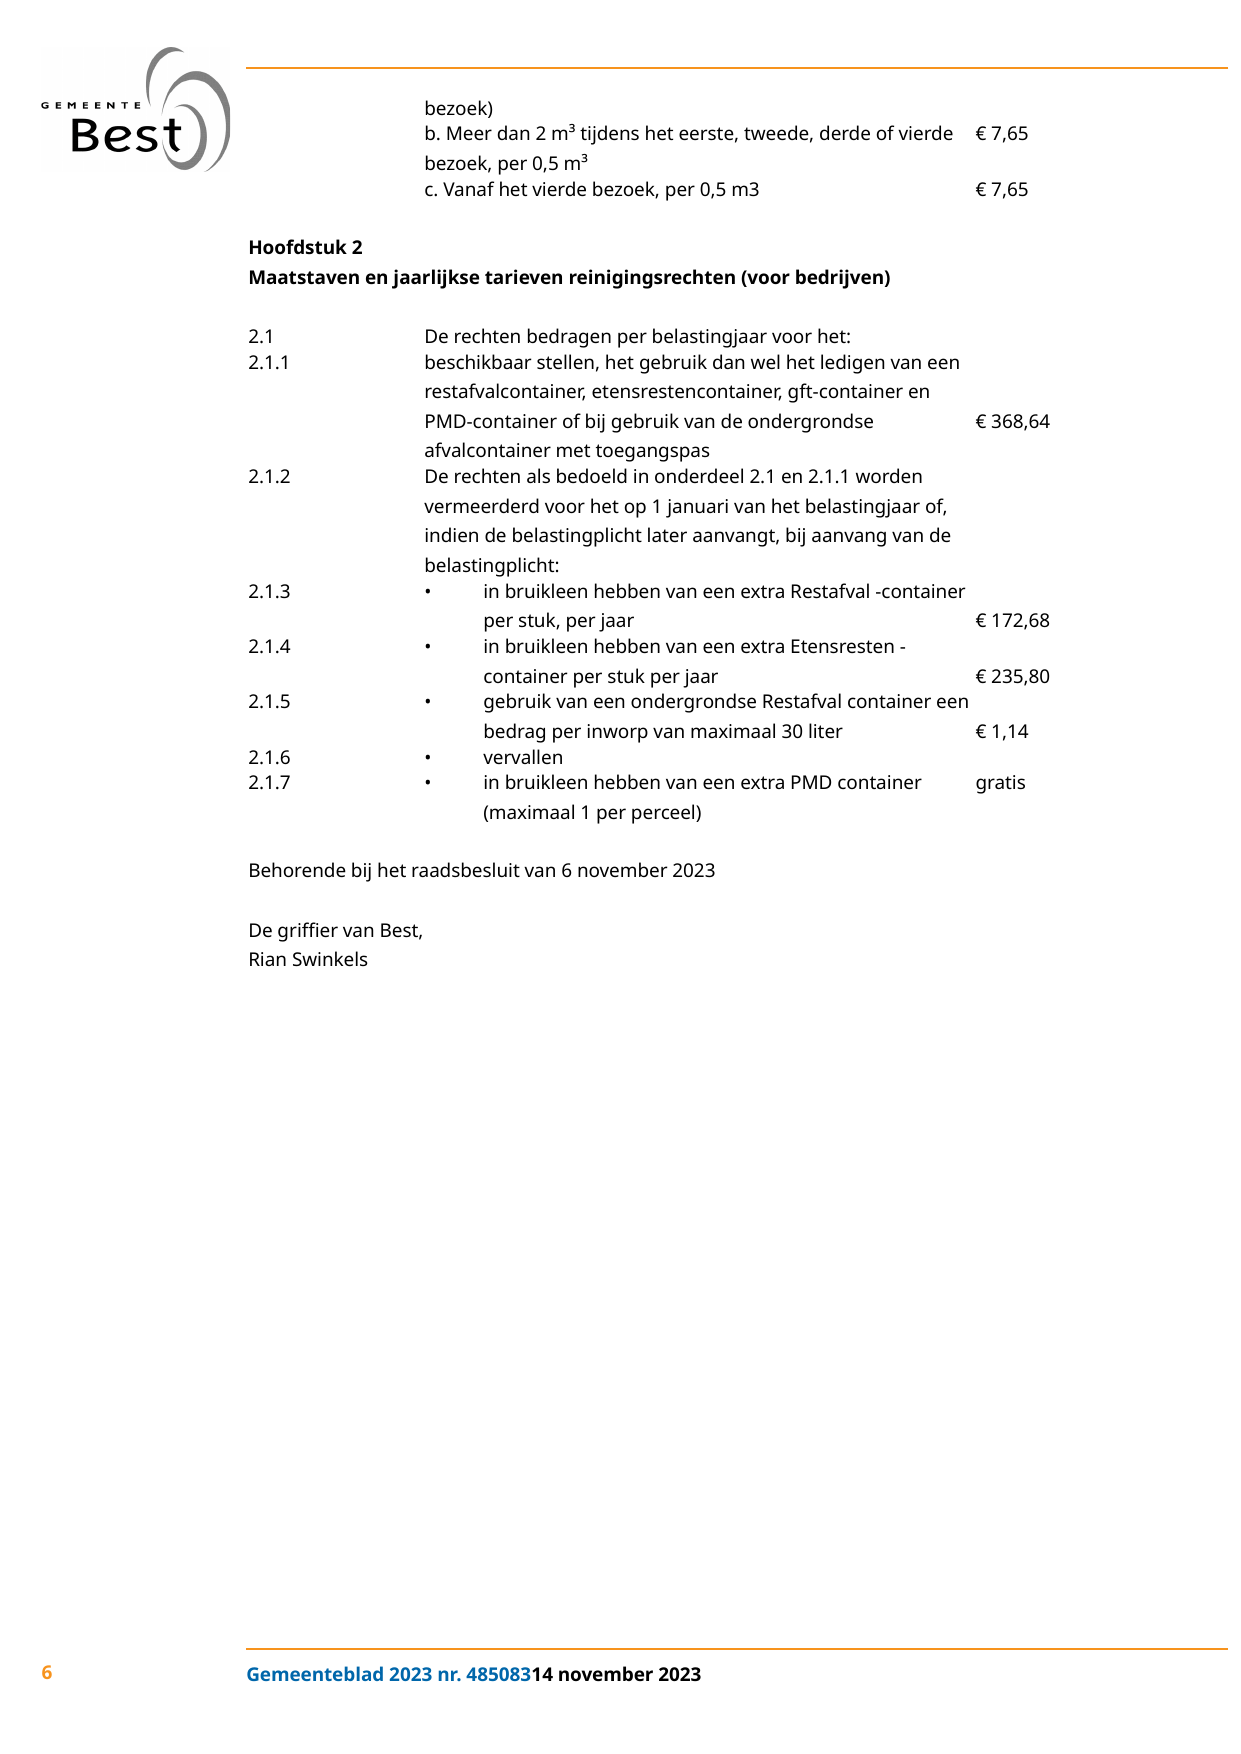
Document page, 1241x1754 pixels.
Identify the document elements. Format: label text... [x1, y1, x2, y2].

text Maatstaven en jaarlijkse tarieven reinigingsrechten (voor bedrijven) [248, 264, 1152, 290]
table_cell gratis [975, 770, 1152, 825]
table_cell € 7,65 [975, 121, 1152, 176]
picture [41, 47, 231, 172]
text Rian Swinkels [248, 946, 1152, 972]
table_cell € 1,14 [975, 689, 1152, 744]
text Hoofdstuk 2 [248, 234, 1152, 260]
table_cell in bruikleen hebben van een extra Etensresten -container per stuk per jaar [424, 633, 975, 688]
table_cell [975, 95, 1152, 121]
table_cell c. Vanaf het vierde bezoek, per 0,5 m3 [424, 176, 975, 202]
table_cell in bruikleen hebben van een extra PMD container (maximaal 1 per perceel) [424, 770, 975, 825]
table_cell € 172,68 [975, 578, 1152, 633]
table_header De rechten bedragen per belastingjaar voor het: [424, 323, 975, 349]
table_cell bezoek) [424, 95, 975, 121]
table_cell 2.1.6 [248, 744, 424, 769]
table_cell [248, 95, 424, 121]
table_cell gebruik van een ondergrondse Restafval container een bedrag per inworp van maximaal 30 liter [424, 689, 975, 744]
table_cell in bruikleen hebben van een extra Restafval -container per stuk, per jaar [424, 578, 975, 633]
text De griffier van Best, [248, 917, 1152, 943]
table_cell € 235,80 [975, 633, 1152, 688]
table_cell [248, 121, 424, 176]
table_cell 2.1.2 [248, 464, 424, 578]
table_cell [975, 464, 1152, 578]
table_cell 2.1.4 [248, 633, 424, 688]
table_cell De rechten als bedoeld in onderdeel 2.1 en 2.1.1 worden vermeerderd voor het op 1 januari van het belastingjaar of, indien de belastingplicht later aanvangt, bij aanvang van de belastingplicht: [424, 464, 975, 578]
text Behorende bij het raadsbesluit van 6 november 2023 [248, 858, 1152, 883]
table_cell b. Meer dan 2 m³ tijdens het eerste, tweede, derde of vierde bezoek, per 0,5 m³ [424, 121, 975, 176]
table_header [975, 323, 1152, 349]
table_cell € 7,65 [975, 176, 1152, 202]
table_cell vervallen [424, 744, 975, 769]
table_cell 2.1.7 [248, 770, 424, 825]
table_cell 2.1.1 [248, 349, 424, 463]
table_cell [975, 744, 1152, 769]
table_cell € 368,64 [975, 349, 1152, 463]
table_cell [248, 176, 424, 202]
table_cell 2.1.5 [248, 689, 424, 744]
table_cell 2.1.3 [248, 578, 424, 633]
table_cell beschikbaar stellen, het gebruik dan wel het ledigen van een restafvalcontainer, etensrestencontainer, gft-container en PMD-container of bij gebruik van de ondergrondse afvalcontainer met toegangspas [424, 349, 975, 463]
table_header 2.1 [248, 323, 424, 349]
